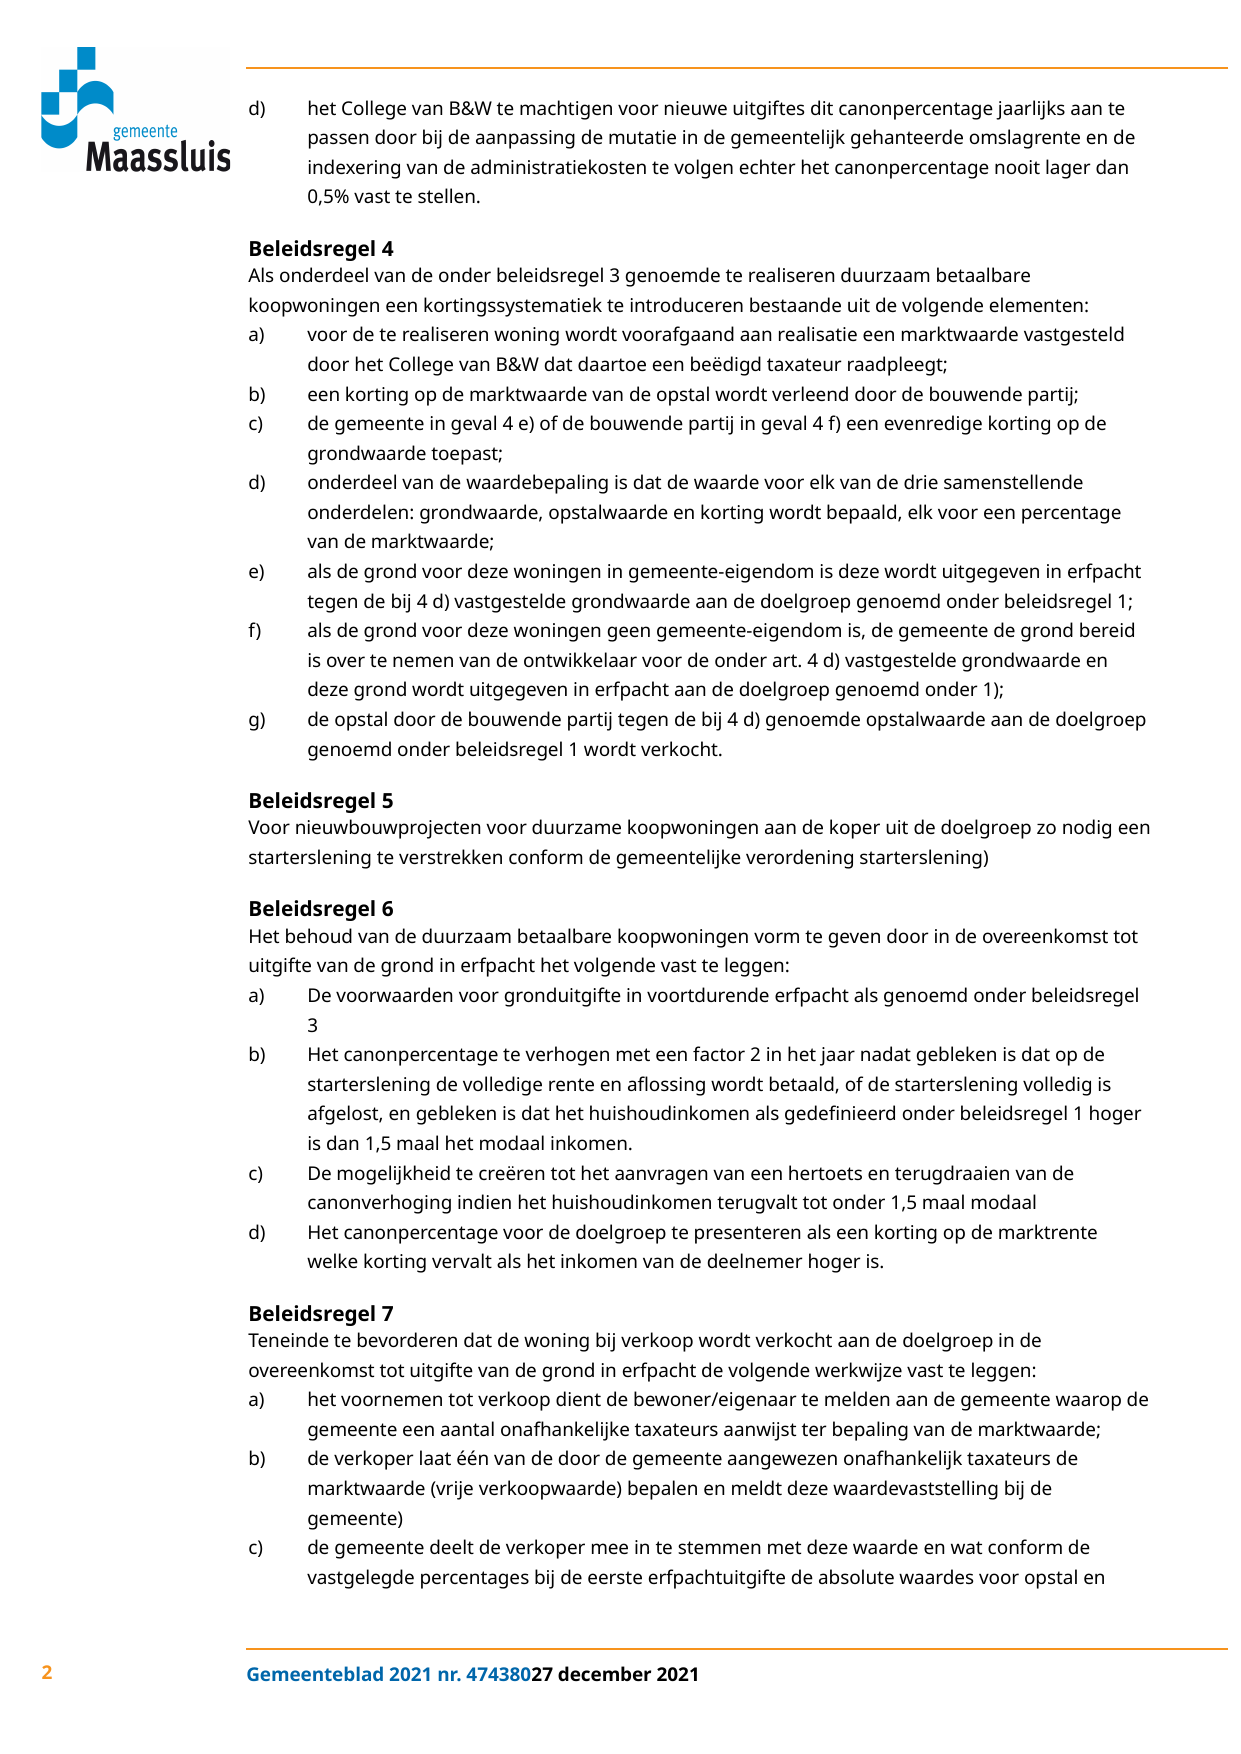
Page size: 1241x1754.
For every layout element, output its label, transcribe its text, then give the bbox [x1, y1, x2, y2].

list Het canonpercentage voor de doelgroep te presenteren als een korting op de marktrente welke korting vervalt als het inkomen van de deelnemer hoger is. [248, 1219, 1152, 1274]
list als de grond voor deze woningen geen gemeente-eigendom is, de gemeente de grond bereid is over te nemen van de ontwikkelaar voor de onder art. 4 d) vastgestelde grondwaarde en deze grond wordt uitgegeven in erfpacht aan de doelgroep genoemd onder 1); [248, 617, 1152, 702]
list als de grond voor deze woningen in gemeente-eigendom is deze wordt uitgegeven in erfpacht tegen de bij 4 d) vastgestelde grondwaarde aan de doelgroep genoemd onder beleidsregel 1; [248, 558, 1152, 613]
text Het behoud van de duurzaam betaalbare koopwoningen vorm te geven door in de overeenkomst tot uitgifte van de grond in erfpacht het volgende vast te leggen: [248, 923, 1152, 978]
text Beleidsregel 7 [248, 1299, 1152, 1327]
list voor de te realiseren woning wordt voorafgaand aan realisatie een marktwaarde vastgesteld door het College van B&W dat daartoe een beëdigd taxateur raadpleegt; [248, 322, 1152, 377]
list de gemeente in geval 4 e) of de bouwende partij in geval 4 f) een evenredige korting op de grondwaarde toepast; [248, 410, 1152, 466]
text Als onderdeel van de onder beleidsregel 3 genoemde te realiseren duurzaam betaalbare koopwoningen een kortingssystematiek te introduceren bestaande uit de volgende elementen: [248, 262, 1152, 318]
list de verkoper laat één van de door de gemeente aangewezen onafhankelijk taxateurs de marktwaarde (vrije verkoopwaarde) bepalen en meldt deze waardevaststelling bij de gemeente) [248, 1446, 1152, 1531]
list De mogelijkheid te creëren tot het aanvragen van een hertoets en terugdraaien van de canonverhoging indien het huishoudinkomen terugvalt tot onder 1,5 maal modaal [248, 1160, 1152, 1215]
text Beleidsregel 4 [248, 234, 1152, 262]
picture [41, 47, 231, 172]
list onderdeel van de waardebepaling is dat de waarde voor elk van de drie samenstellende onderdelen: grondwaarde, opstalwaarde en korting wordt bepaald, elk voor een percentage van de marktwaarde; [248, 469, 1152, 554]
text Voor nieuwbouwprojecten voor duurzame koopwoningen aan de koper uit de doelgroep zo nodig een starterslening te verstrekken conform de gemeentelijke verordening starterslening) [248, 814, 1152, 870]
text Teneinde te bevorderen dat de woning bij verkoop wordt verkocht aan de doelgroep in de overeenkomst tot uitgifte van de grond in erfpacht de volgende werkwijze vast te leggen: [248, 1327, 1152, 1383]
list het College van B&W te machtigen voor nieuwe uitgiftes dit canonpercentage jaarlijks aan te passen door bij de aanpassing de mutatie in de gemeentelijk gehanteerde omslagrente en de indexering van de administratiekosten te volgen echter het canonpercentage nooit lager dan 0,5% vast te stellen. [248, 95, 1152, 209]
text Beleidsregel 5 [248, 786, 1152, 814]
picture [41, 47, 77, 92]
list Het canonpercentage te verhogen met een factor 2 in het jaar nadat gebleken is dat op de starterslening de volledige rente en aflossing wordt betaald, of de starterslening volledig is afgelost, en gebleken is dat het huishoudinkomen als gedefinieerd onder beleidsregel 1 hoger is dan 1,5 maal het modaal inkomen. [248, 1041, 1152, 1156]
list de opstal door de bouwende partij tegen de bij 4 d) genoemde opstalwaarde aan de doelgroep genoemd onder beleidsregel 1 wordt verkocht. [248, 706, 1152, 761]
list de gemeente deelt de verkoper mee in te stemmen met deze waarde en wat conform de vastgelegde percentages bij de eerste erfpachtuitgifte de absolute waardes voor opstal en [248, 1534, 1152, 1590]
list het voornemen tot verkoop dient de bewoner/eigenaar te melden aan de gemeente waarop de gemeente een aantal onafhankelijke taxateurs aanwijst ter bepaling van de marktwaarde; [248, 1386, 1152, 1442]
text Beleidsregel 6 [248, 894, 1152, 923]
list een korting op de marktwaarde van de opstal wordt verleend door de bouwende partij; [248, 381, 1152, 406]
list De voorwaarden voor gronduitgifte in voortdurende erfpacht als genoemd onder beleidsregel 3 [248, 982, 1152, 1037]
